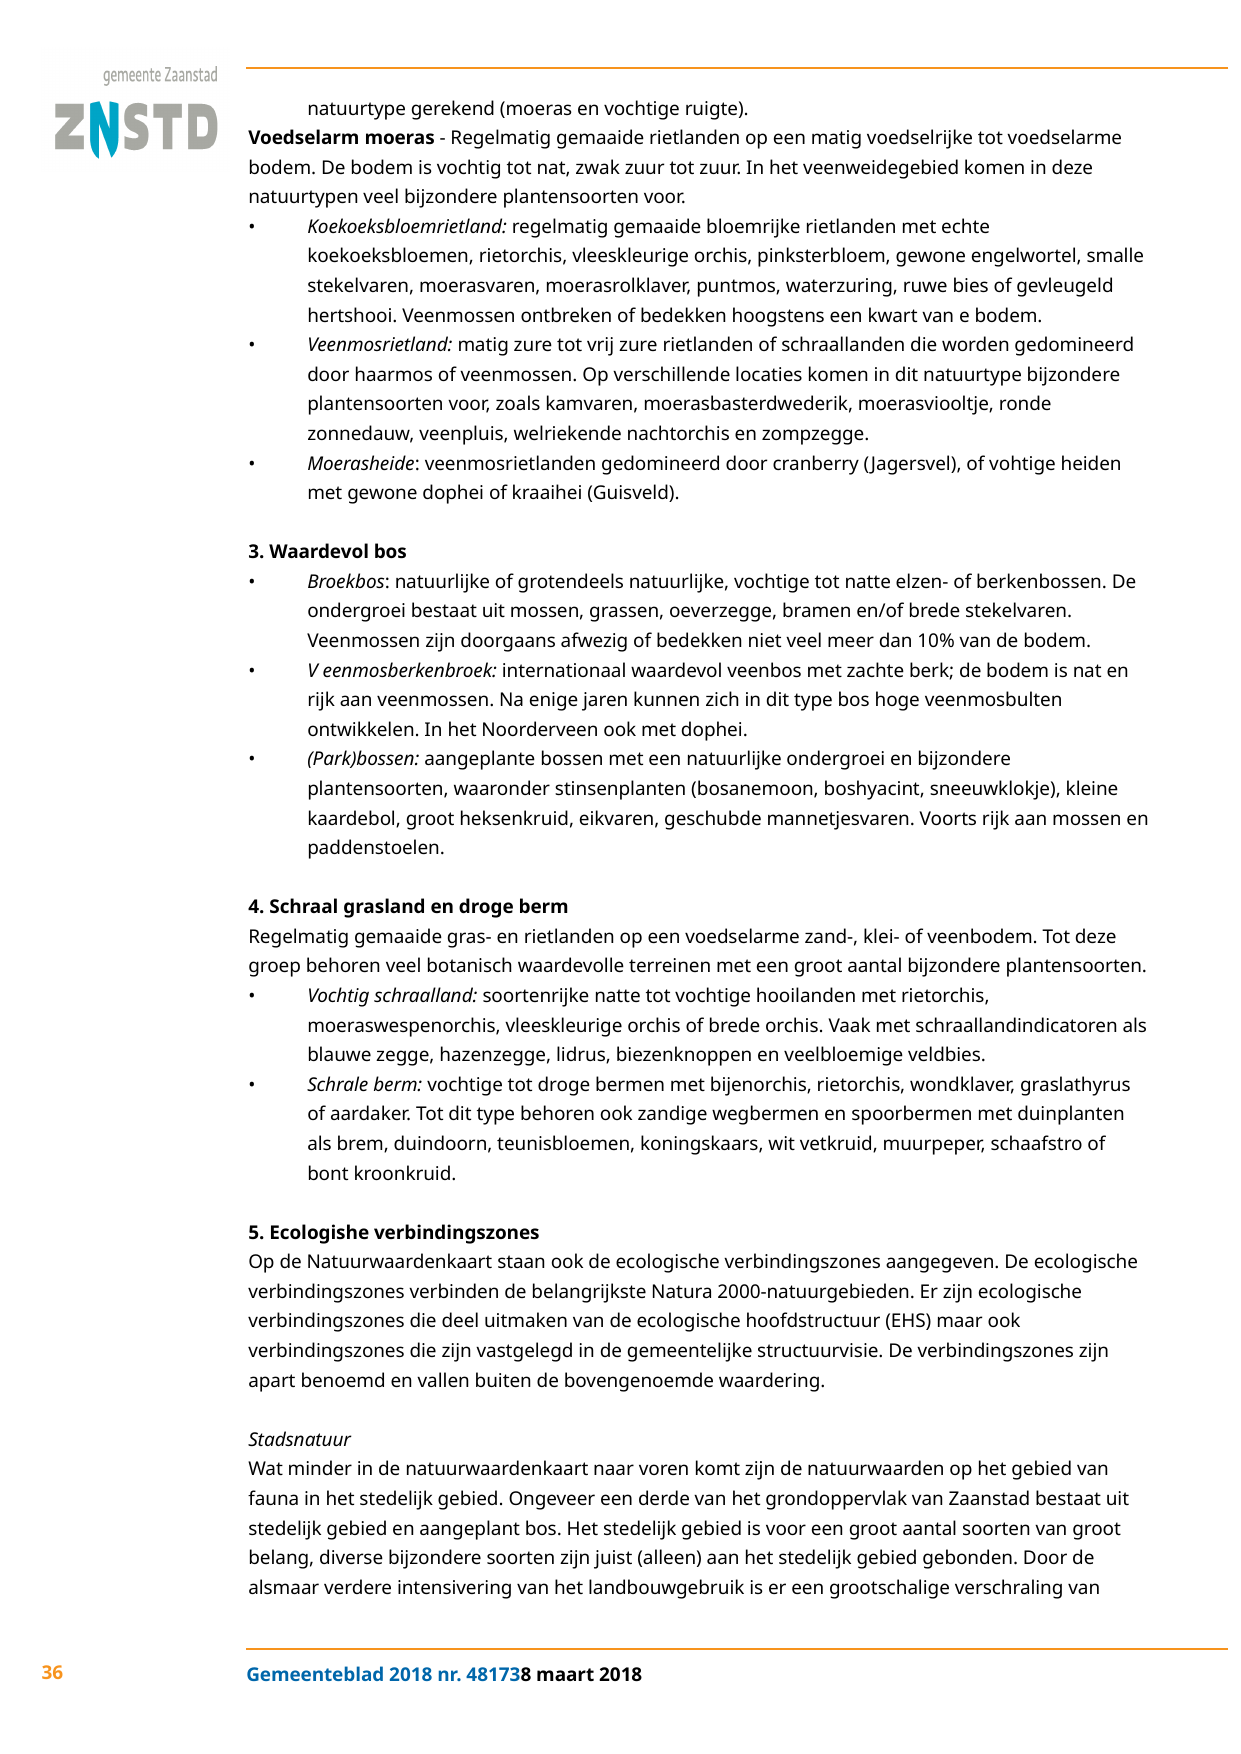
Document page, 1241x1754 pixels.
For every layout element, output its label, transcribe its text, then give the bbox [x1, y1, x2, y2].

text Voedselarm moeras - Regelmatig gemaaide rietlanden op een matig voedselrijke tot voedselarme bodem. De bodem is vochtig tot nat, zwak zuur tot zuur. In het veenweidegebied komen in deze natuurtypen veel bijzondere plantensoorten voor. [248, 124, 1152, 209]
text 5. Ecologishe verbindingszones [248, 1219, 1152, 1245]
list (Park)bossen: aangeplante bossen met een natuurlijke ondergroei en bijzondere plantensoorten, waaronder stinsenplanten (bosanemoon, boshyacint, sneeuwklokje), kleine kaardebol, groot heksenkruid, eikvaren, geschubde mannetjesvaren. Voorts rijk aan mossen en paddenstoelen. [248, 746, 1152, 860]
text Op de Natuurwaardenkaart staan ook de ecologische verbindingszones aangegeven. De ecologische verbindingszones verbinden de belangrijkste Natura 2000-natuurgebieden. Er zijn ecologische verbindingszones die deel uitmaken van de ecologische hoofdstructuur (EHS) maar ook verbindingszones die zijn vastgelegd in de gemeentelijke structuurvisie. De verbindingszones zijn apart benoemd en vallen buiten de bovengenoemde waardering. [248, 1248, 1152, 1393]
text Stadsnatuur [248, 1426, 1152, 1452]
list Koekoeksbloemrietland: regelmatig gemaaide bloemrijke rietlanden met echte koekoeksbloemen, rietorchis, vleeskleurige orchis, pinksterbloem, gewone engelwortel, smalle stekelvaren, moerasvaren, moerasrolklaver, puntmos, waterzuring, ruwe bies of gevleugeld hertshooi. Veenmossen ontbreken of bedekken hoogstens een kwart van e bodem. [248, 213, 1152, 328]
picture [41, 47, 231, 172]
text Wat minder in de natuurwaardenkaart naar voren komt zijn de natuurwaarden op het gebied van fauna in het stedelijk gebied. Ongeveer een derde van het grondoppervlak van Zaanstad bestaat uit stedelijk gebied en aangeplant bos. Het stedelijk gebied is voor een groot aantal soorten van groot belang, diverse bijzondere soorten zijn juist (alleen) aan het stedelijk gebied gebonden. Door de alsmaar verdere intensivering van het landbouwgebruik is er een grootschalige verschraling van [248, 1456, 1152, 1600]
list Veenmosrietland: matig zure tot vrij zure rietlanden of schraallanden die worden gedomineerd door haarmos of veenmossen. Op verschillende locaties komen in dit natuurtype bijzondere plantensoorten voor, zoals kamvaren, moerasbasterdwederik, moerasviooltje, ronde zonnedauw, veenpluis, welriekende nachtorchis en zompzegge. [248, 331, 1152, 446]
list natuurtype gerekend (moeras en vochtige ruigte). [248, 95, 1152, 121]
list Broekbos: natuurlijke of grotendeels natuurlijke, vochtige tot natte elzen- of berkenbossen. De ondergroei bestaat uit mossen, grassen, oeverzegge, bramen en/of brede stekelvaren. Veenmossen zijn doorgaans afwezig of bedekken niet veel meer dan 10% van de bodem. [248, 568, 1152, 653]
text 4. Schraal grasland en droge berm [248, 893, 1152, 919]
text 3. Waardevol bos [248, 538, 1152, 564]
text Regelmatig gemaaide gras- en rietlanden op een voedselarme zand-, klei- of veenbodem. Tot deze groep behoren veel botanisch waardevolle terreinen met een groot aantal bijzondere plantensoorten. [248, 923, 1152, 978]
list V eenmosberkenbroek: internationaal waardevol veenbos met zachte berk; de bodem is nat en rijk aan veenmossen. Na enige jaren kunnen zich in dit type bos hoge veenmosbulten ontwikkelen. In het Noorderveen ook met dophei. [248, 657, 1152, 742]
list Moerasheide: veenmosrietlanden gedomineerd door cranberry (Jagersvel), of vohtige heiden met gewone dophei of kraaihei (Guisveld). [248, 450, 1152, 505]
list Schrale berm: vochtige tot droge bermen met bijenorchis, rietorchis, wondklaver, graslathyrus of aardaker. Tot dit type behoren ook zandige wegbermen en spoorbermen met duinplanten als brem, duindoorn, teunisbloemen, koningskaars, wit vetkruid, muurpeper, schaafstro of bont kroonkruid. [248, 1071, 1152, 1186]
list Vochtig schraalland: soortenrijke natte tot vochtige hooilanden met rietorchis, moeraswespenorchis, vleeskleurige orchis of brede orchis. Vaak met schraallandindicatoren als blauwe zegge, hazenzegge, lidrus, biezenknoppen en veelbloemige veldbies. [248, 982, 1152, 1067]
